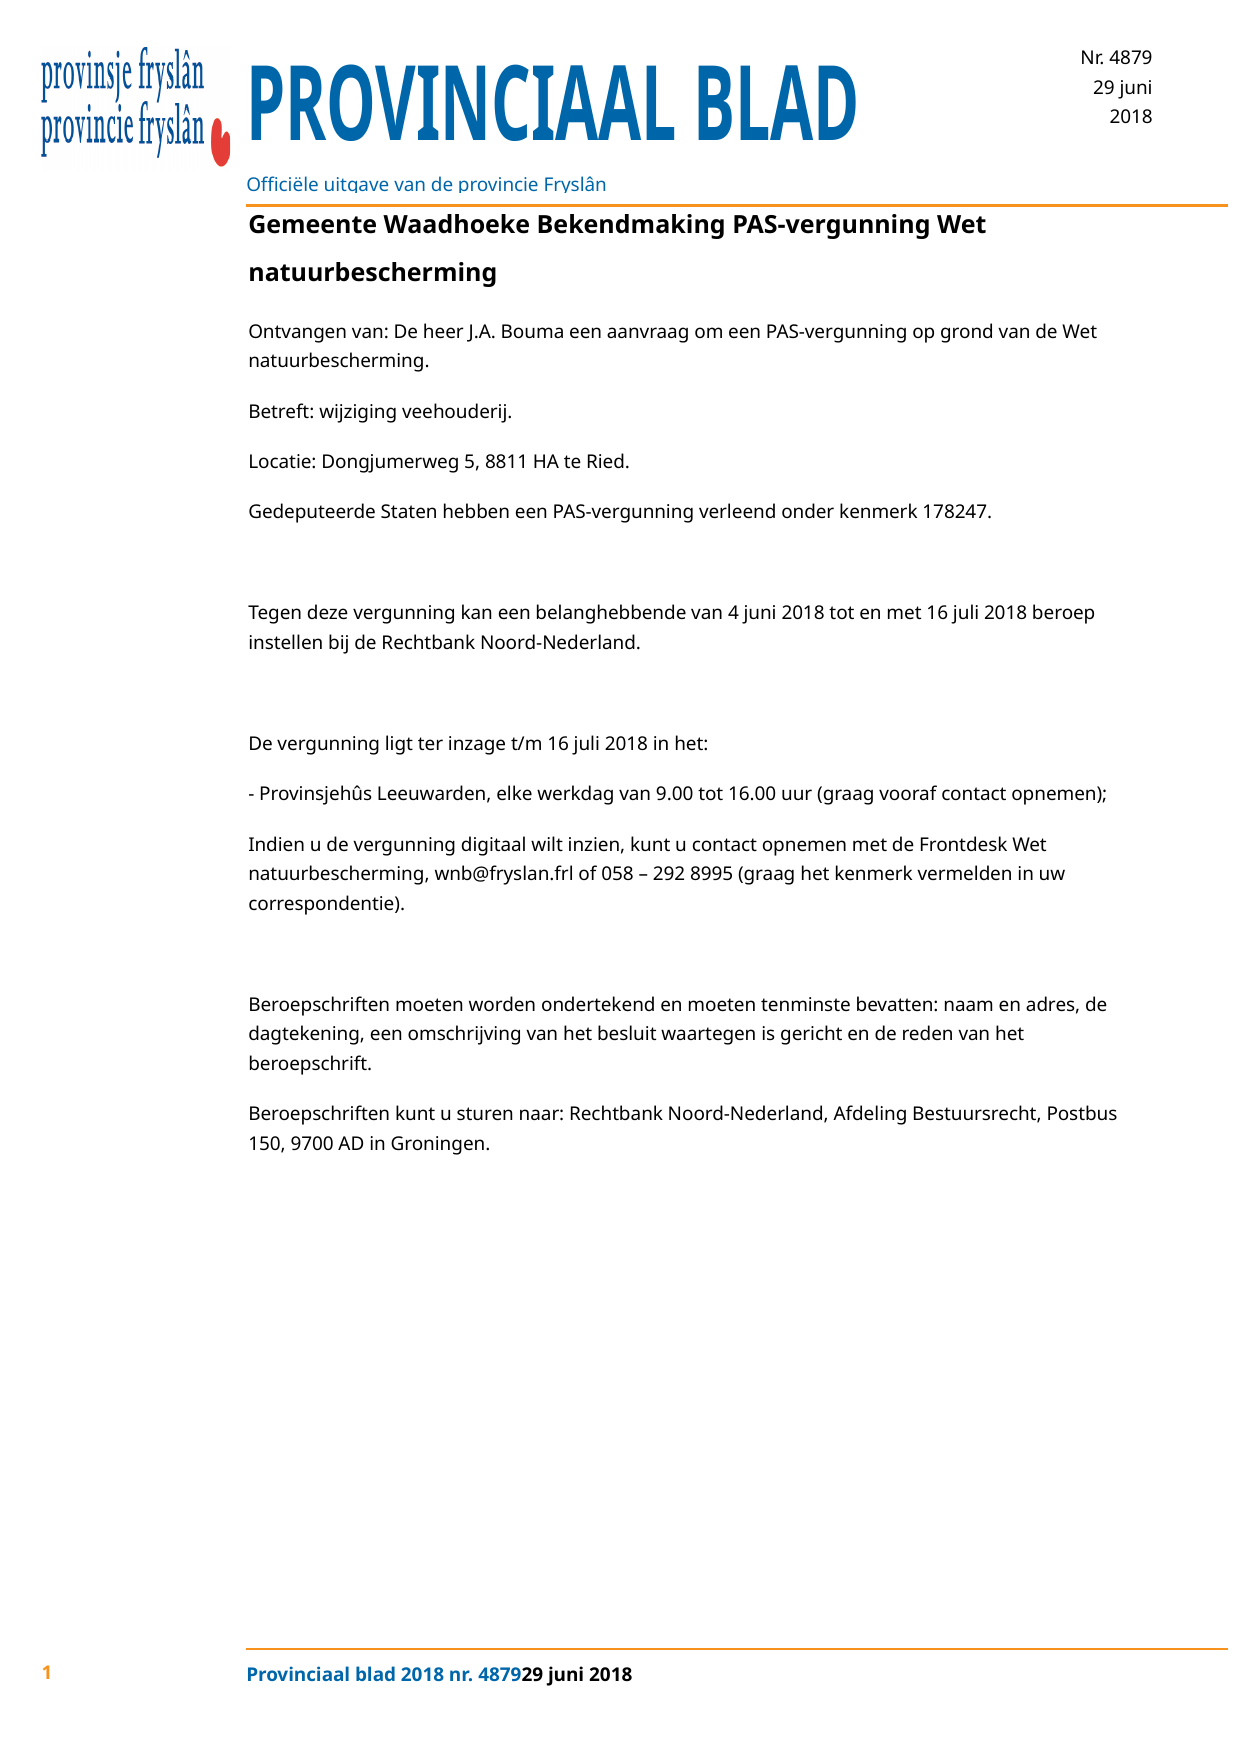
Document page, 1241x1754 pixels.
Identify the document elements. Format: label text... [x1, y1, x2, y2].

text Indien u de vergunning digitaal wilt inzien, kunt u contact opnemen met de Frontdesk Wet natuurbescherming, wnb@fryslan.frl of 058 – 292 8995 (graag het kenmerk vermelden in uw correspondentie). [248, 831, 1152, 916]
text Gemeente Waadhoeke Bekendmaking PAS-vergunning Wet natuurbescherming [248, 207, 1152, 288]
text Gedeputeerde Staten hebben een PAS-vergunning verleend onder kenmerk 178247. [248, 499, 1152, 524]
text De vergunning ligt ter inzage t/m 16 juli 2018 in het: [248, 730, 1152, 756]
text Tegen deze vergunning kan een belanghebbende van 4 juni 2018 tot en met 16 juli 2018 beroep instellen bij de Rechtbank Noord-Nederland. [248, 599, 1152, 655]
text Locatie: Dongjumerweg 5, 8811 HA te Ried. [248, 448, 1152, 474]
text Beroepschriften moeten worden ondertekend en moeten tenminste bevatten: naam en adres, de dagtekening, een omschrijving van het besluit waartegen is gericht en de reden van het beroepschrift. [248, 991, 1152, 1076]
text Beroepschriften kunt u sturen naar: Rechtbank Noord-Nederland, Afdeling Bestuursrecht, Postbus 150, 9700 AD in Groningen. [248, 1100, 1152, 1156]
text Ontvangen van: De heer J.A. Bouma een aanvraag om een PAS-vergunning op grond van de Wet natuurbescherming. [248, 318, 1152, 373]
text - Provinsjehûs Leeuwarden, elke werkdag van 9.00 tot 16.00 uur (graag vooraf contact opnemen); [248, 780, 1152, 806]
picture [41, 47, 231, 172]
text Betreft: wijziging veehouderij. [248, 398, 1152, 424]
